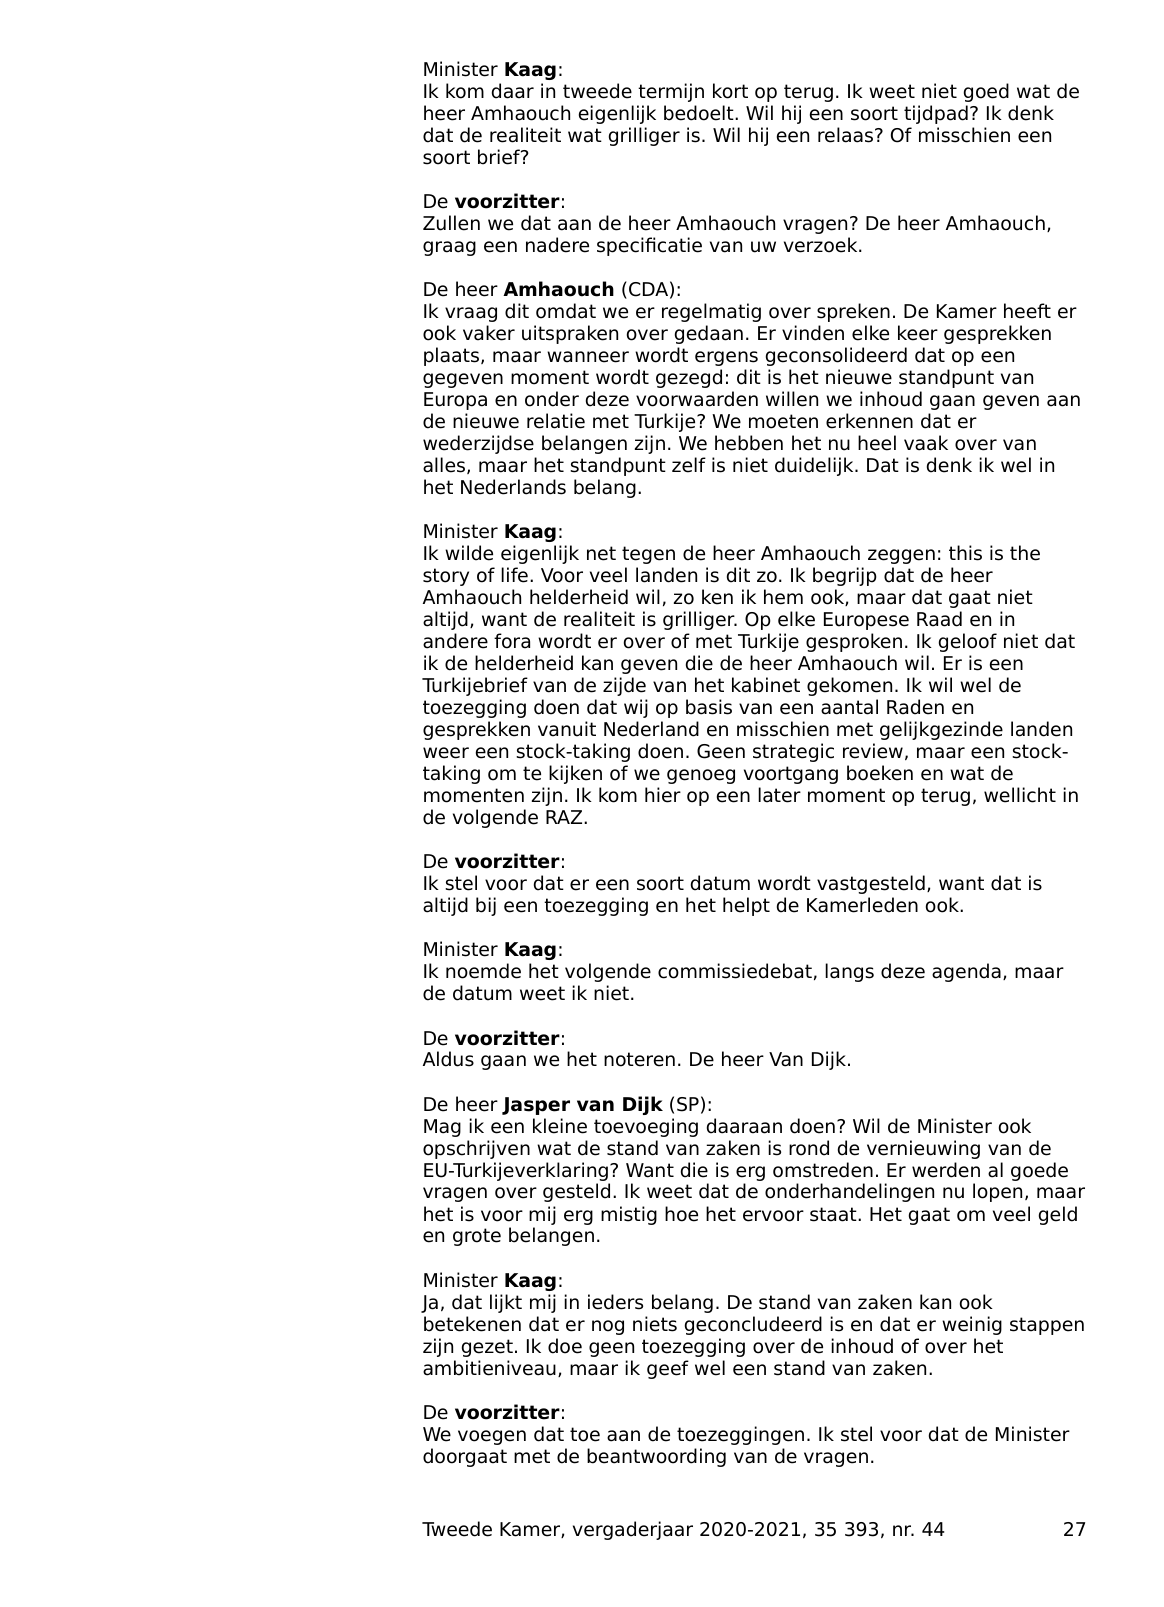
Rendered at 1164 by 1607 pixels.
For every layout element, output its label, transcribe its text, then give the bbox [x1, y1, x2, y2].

text Ik stel voor dat er een soort datum wordt vastgesteld, want dat is altijd bij een toezegging en het helpt de Kamerleden ook. [422, 873, 1087, 917]
text De voorzitter: [422, 851, 1087, 873]
text Mag ik een kleine toevoeging daaraan doen? Wil de Minister ook opschrijven wat de stand van zaken is rond de vernieuwing van de EU-Turkijeverklaring? Want die is erg omstreden. Er werden al goede vragen over gesteld. Ik weet dat de onderhandelingen nu lopen, maar het is voor mij erg mistig hoe het ervoor staat. Het gaat om veel geld en grote belangen. [422, 1116, 1087, 1247]
text Ja, dat lijkt mij in ieders belang. De stand van zaken kan ook betekenen dat er nog niets geconcludeerd is en dat er weinig stappen zijn gezet. Ik doe geen toezegging over de inhoud of over het ambitieniveau, maar ik geef wel een stand van zaken. [422, 1292, 1087, 1379]
text Aldus gaan we het noteren. De heer Van Dijk. [422, 1049, 1087, 1071]
text Minister Kaag: [422, 59, 1087, 81]
text Ik noemde het volgende commissiedebat, langs deze agenda, maar de datum weet ik niet. [422, 961, 1087, 1005]
text De heer Jasper van Dijk (SP): [422, 1093, 1087, 1116]
text Ik kom daar in tweede termijn kort op terug. Ik weet niet goed wat de heer Amhaouch eigenlijk bedoelt. Wil hij een soort tijdpad? Ik denk dat de realiteit wat grilliger is. Wil hij een relaas? Of misschien een soort brief? [422, 81, 1087, 169]
text We voegen dat toe aan de toezeggingen. Ik stel voor dat de Minister doorgaat met de beantwoording van de vragen. [422, 1424, 1087, 1468]
text Minister Kaag: [422, 939, 1087, 961]
text Ik wilde eigenlijk net tegen de heer Amhaouch zeggen: this is the story of life. Voor veel landen is dit zo. Ik begrijp dat de heer Amhaouch helderheid wil, zo ken ik hem ook, maar dat gaat niet altijd, want de realiteit is grilliger. Op elke Europese Raad en in andere fora wordt er over of met Turkije gesproken. Ik geloof niet dat ik de helderheid kan geven die de heer Amhaouch wil. Er is een Turkijebrief van de zijde van het kabinet gekomen. Ik wil wel de toezegging doen dat wij op basis van een aantal Raden en gesprekken vanuit Nederland en misschien met gelijkgezinde landen weer een stock-taking doen. Geen strategic review, maar een stock-taking om te kijken of we genoeg voortgang boeken en wat de momenten zijn. Ik kom hier op een later moment op terug, wellicht in de volgende RAZ. [422, 543, 1087, 829]
text Minister Kaag: [422, 1269, 1087, 1292]
text De voorzitter: [422, 191, 1087, 213]
text De voorzitter: [422, 1402, 1087, 1424]
text De heer Amhaouch (CDA): [422, 279, 1087, 301]
text Zullen we dat aan de heer Amhaouch vragen? De heer Amhaouch, graag een nadere specificatie van uw verzoek. [422, 213, 1087, 257]
text Minister Kaag: [422, 521, 1087, 543]
text Ik vraag dit omdat we er regelmatig over spreken. De Kamer heeft er ook vaker uitspraken over gedaan. Er vinden elke keer gesprekken plaats, maar wanneer wordt ergens geconsolideerd dat op een gegeven moment wordt gezegd: dit is het nieuwe standpunt van Europa en onder deze voorwaarden willen we inhoud gaan geven aan de nieuwe relatie met Turkije? We moeten erkennen dat er wederzijdse belangen zijn. We hebben het nu heel vaak over van alles, maar het standpunt zelf is niet duidelijk. Dat is denk ik wel in het Nederlands belang. [422, 301, 1087, 499]
text De voorzitter: [422, 1027, 1087, 1049]
